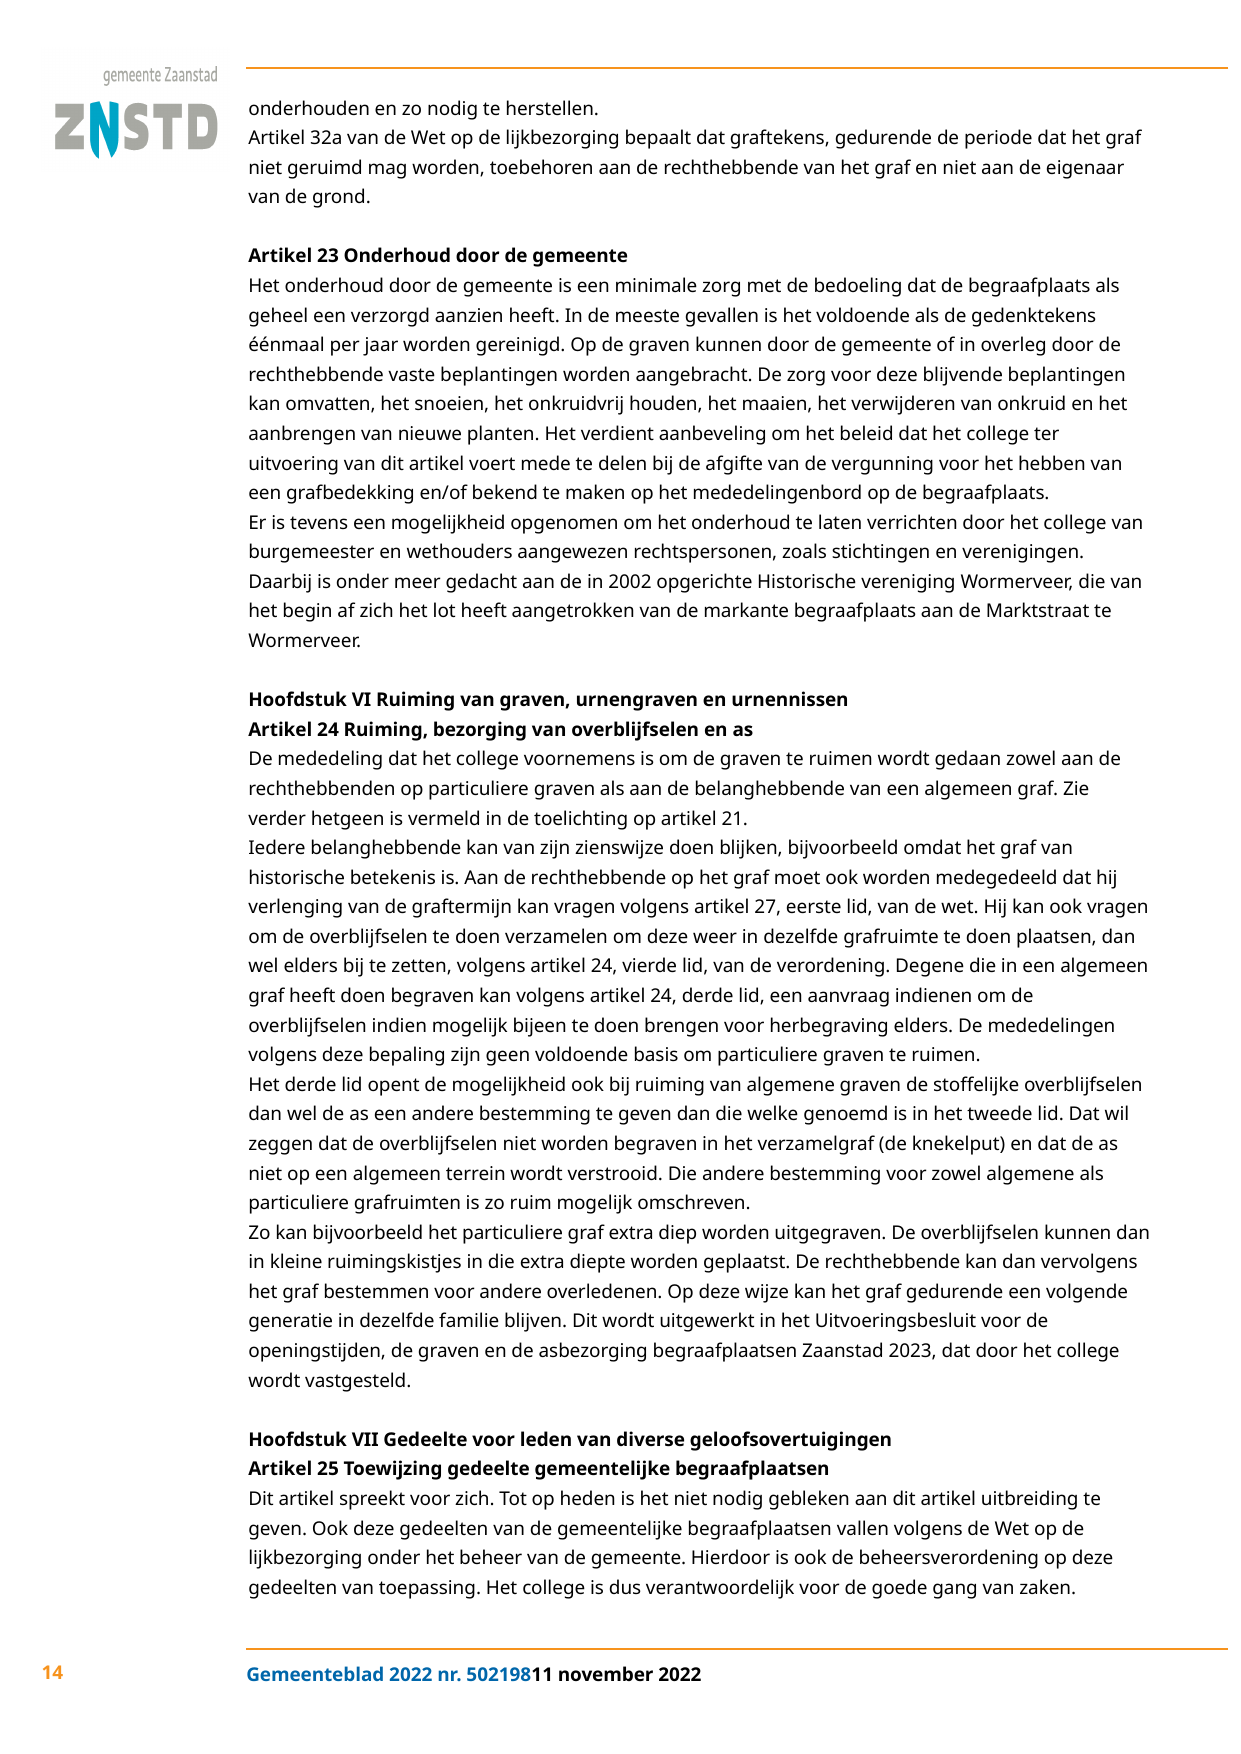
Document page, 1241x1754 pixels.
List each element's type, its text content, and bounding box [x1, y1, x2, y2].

text Artikel 32a van de Wet op de lijkbezorging bepaalt dat graftekens, gedurende de periode dat het graf niet geruimd mag worden, toebehoren aan de rechthebbende van het graf en niet aan de eigenaar van de grond. [248, 124, 1152, 209]
text Er is tevens een mogelijkheid opgenomen om het onderhoud te laten verrichten door het college van burgemeester en wethouders aangewezen rechtspersonen, zoals stichtingen en verenigingen. Daarbij is onder meer gedacht aan de in 2002 opgerichte Historische vereniging Wormerveer, die van het begin af zich het lot heeft aangetrokken van de markante begraafplaats aan de Marktstraat te Wormerveer. [248, 509, 1152, 653]
picture [41, 47, 231, 172]
text Artikel 24 Ruiming, bezorging van overblijfselen en as [248, 716, 1152, 742]
text Het onderhoud door de gemeente is een minimale zorg met de bedoeling dat de begraafplaats als geheel een verzorgd aanzien heeft. In de meeste gevallen is het voldoende als de gedenktekens éénmaal per jaar worden gereinigd. Op de graven kunnen door de gemeente of in overleg door de rechthebbende vaste beplantingen worden aangebracht. De zorg voor deze blijvende beplantingen kan omvatten, het snoeien, het onkruidvrij houden, het maaien, het verwijderen van onkruid en het aanbrengen van nieuwe planten. Het verdient aanbeveling om het beleid dat het college ter uitvoering van dit artikel voert mede te delen bij de afgifte van de vergunning voor het hebben van een grafbedekking en/of bekend te maken op het mededelingenbord op de begraafplaats. [248, 272, 1152, 505]
text Artikel 25 Toewijzing gedeelte gemeentelijke begraafplaatsen [248, 1456, 1152, 1481]
text Het derde lid opent de mogelijkheid ook bij ruiming van algemene graven de stoffelijke overblijfselen dan wel de as een andere bestemming te geven dan die welke genoemd is in het tweede lid. Dat wil zeggen dat de overblijfselen niet worden begraven in het verzamelgraf (de knekelput) en dat de as niet op een algemeen terrein wordt verstrooid. Die andere bestemming voor zowel algemene als particuliere grafruimten is zo ruim mogelijk omschreven. [248, 1071, 1152, 1215]
text Dit artikel spreekt voor zich. Tot op heden is het niet nodig gebleken aan dit artikel uitbreiding te geven. Ook deze gedeelten van de gemeentelijke begraafplaatsen vallen volgens de Wet op de lijkbezorging onder het beheer van de gemeente. Hierdoor is ook de beheersverordening op deze gedeelten van toepassing. Het college is dus verantwoordelijk voor de goede gang van zaken. [248, 1485, 1152, 1600]
text onderhouden en zo nodig te herstellen. [248, 95, 1152, 121]
text Iedere belanghebbende kan van zijn zienswijze doen blijken, bijvoorbeeld omdat het graf van historische betekenis is. Aan de rechthebbende op het graf moet ook worden medegedeeld dat hij verlenging van de graftermijn kan vragen volgens artikel 27, eerste lid, van de wet. Hij kan ook vragen om de overblijfselen te doen verzamelen om deze weer in dezelfde grafruimte te doen plaatsen, dan wel elders bij te zetten, volgens artikel 24, vierde lid, van de verordening. Degene die in een algemeen graf heeft doen begraven kan volgens artikel 24, derde lid, een aanvraag indienen om de overblijfselen indien mogelijk bijeen te doen brengen voor herbegraving elders. De mededelingen volgens deze bepaling zijn geen voldoende basis om particuliere graven te ruimen. [248, 834, 1152, 1067]
text Zo kan bijvoorbeeld het particuliere graf extra diep worden uitgegraven. De overblijfselen kunnen dan in kleine ruimingskistjes in die extra diepte worden geplaatst. De rechthebbende kan dan vervolgens het graf bestemmen voor andere overledenen. Op deze wijze kan het graf gedurende een volgende generatie in dezelfde familie blijven. Dit wordt uitgewerkt in het Uitvoeringsbesluit voor de openingstijden, de graven en de asbezorging begraafplaatsen Zaanstad 2023, dat door het college wordt vastgesteld. [248, 1219, 1152, 1393]
text Hoofdstuk VI Ruiming van graven, urnengraven en urnennissen [248, 686, 1152, 712]
text Artikel 23 Onderhoud door de gemeente [248, 243, 1152, 268]
text De mededeling dat het college voornemens is om de graven te ruimen wordt gedaan zowel aan de rechthebbenden op particuliere graven als aan de belanghebbende van een algemeen graf. Zie verder hetgeen is vermeld in de toelichting op artikel 21. [248, 746, 1152, 831]
text Hoofdstuk VII Gedeelte voor leden van diverse geloofsovertuigingen [248, 1426, 1152, 1452]
